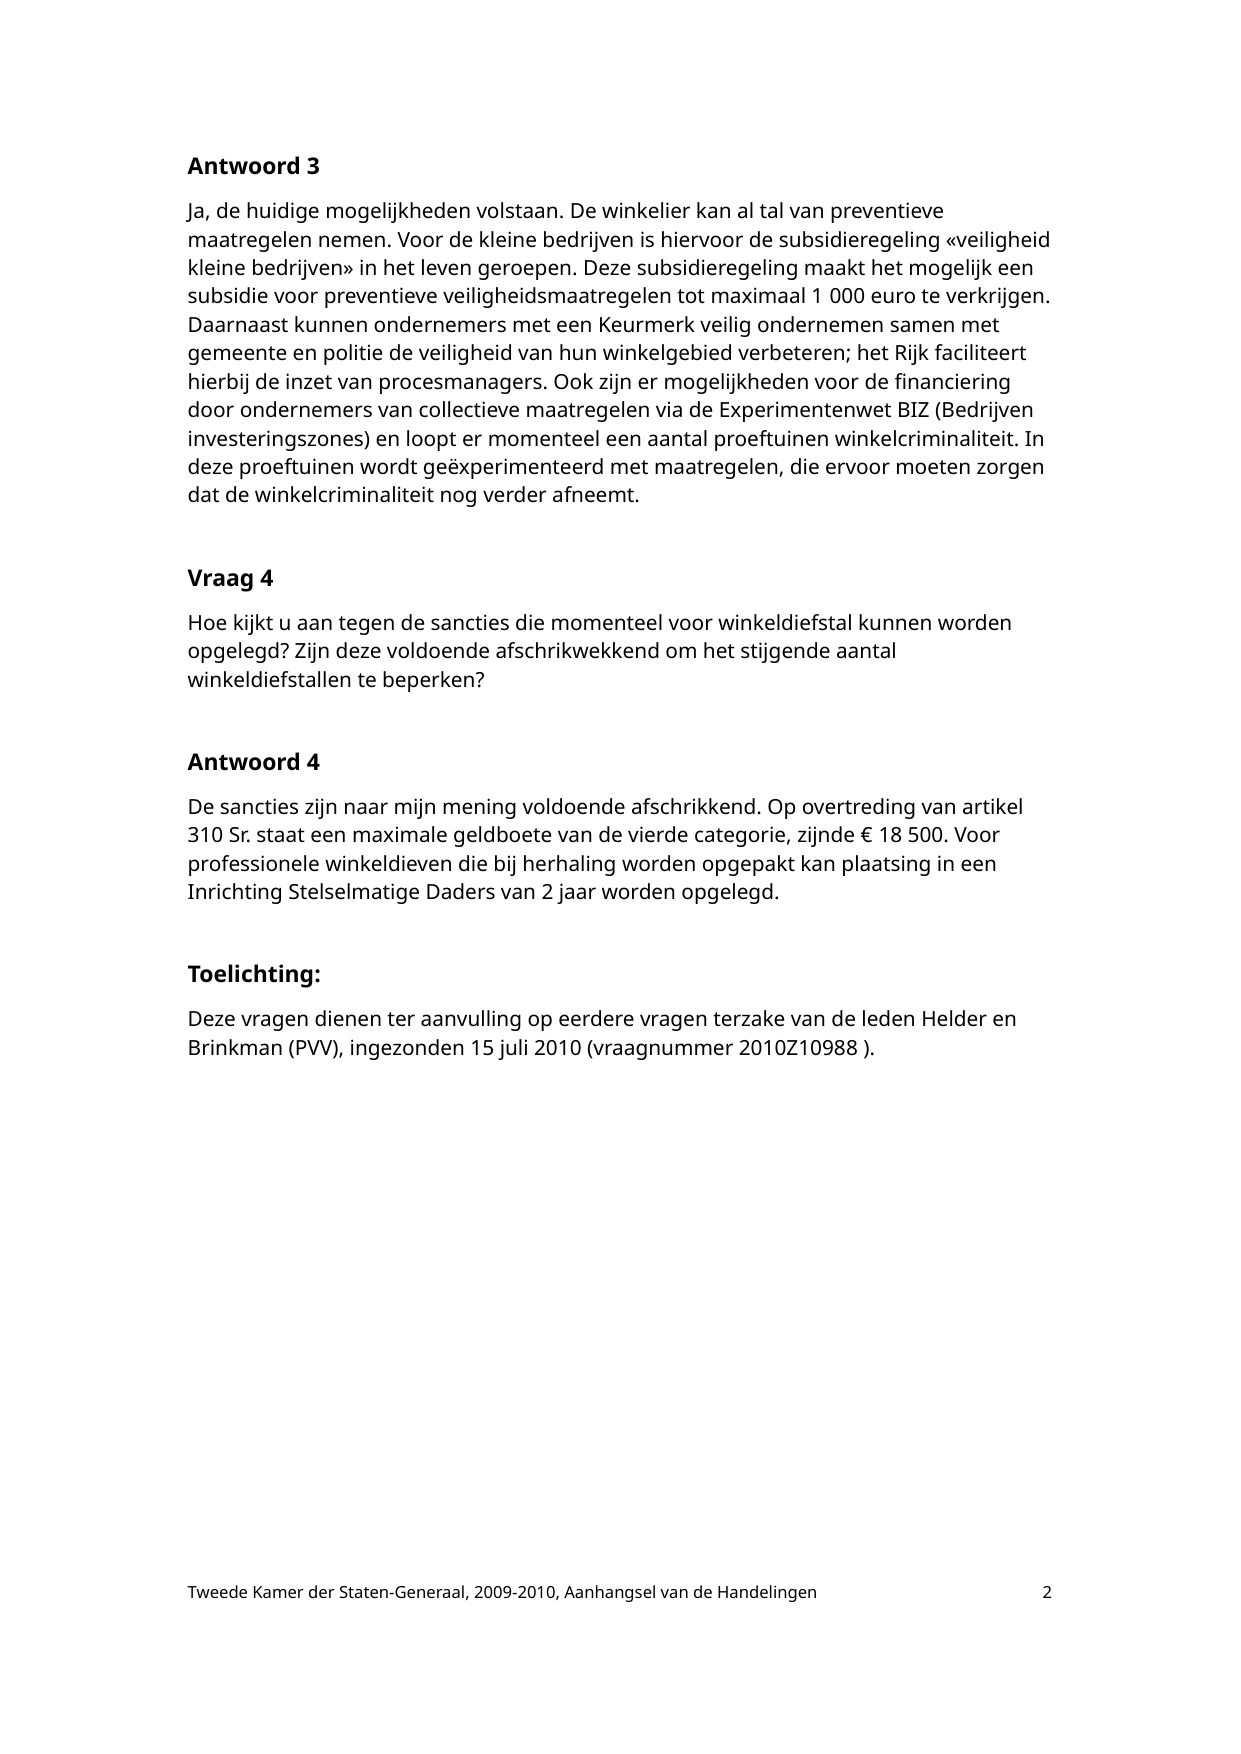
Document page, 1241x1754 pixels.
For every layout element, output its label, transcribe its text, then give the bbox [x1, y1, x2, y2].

text Deze vragen dienen ter aanvulling op eerdere vragen terzake van de leden Helder en Brinkman (PVV), ingezonden 15 juli 2010 (vraagnummer 2010Z10988 ). [187, 1004, 1053, 1061]
text Hoe kijkt u aan tegen de sancties die momenteel voor winkeldiefstal kunnen worden opgelegd? Zijn deze voldoende afschrikwekkend om het stijgende aantal winkeldiefstallen te beperken? [187, 608, 1053, 693]
subtitle Antwoord 4 [187, 746, 1053, 777]
subtitle Toelichting: [187, 958, 1053, 989]
text De sancties zijn naar mijn mening voldoende afschrikkend. Op overtreding van artikel 310 Sr. staat een maximale geldboete van de vierde categorie, zijnde € 18 500. Voor professionele winkeldieven die bij herhaling worden opgepakt kan plaatsing in een Inrichting Stelselmatige Daders van 2 jaar worden opgelegd. [187, 792, 1053, 906]
text Ja, de huidige mogelijkheden volstaan. De winkelier kan al tal van preventieve maatregelen nemen. Voor de kleine bedrijven is hiervoor de subsidieregeling «veiligheid kleine bedrijven» in het leven geroepen. Deze subsidieregeling maakt het mogelijk een subsidie voor preventieve veiligheidsmaatregelen tot maximaal 1 000 euro te verkrijgen. Daarnaast kunnen ondernemers met een Keurmerk veilig ondernemen samen met gemeente en politie de veiligheid van hun winkelgebied verbeteren; het Rijk faciliteert hierbij de inzet van procesmanagers. Ook zijn er mogelijkheden voor de financiering door ondernemers van collectieve maatregelen via de Experimentenwet BIZ (Bedrijven investeringszones) en loopt er momenteel een aantal proeftuinen winkelcriminaliteit. In deze proeftuinen wordt geëxperimenteerd met maatregelen, die ervoor moeten zorgen dat de winkelcriminaliteit nog verder afneemt. [187, 196, 1053, 509]
subtitle Antwoord 3 [187, 150, 1053, 181]
subtitle Vraag 4 [187, 562, 1053, 593]
